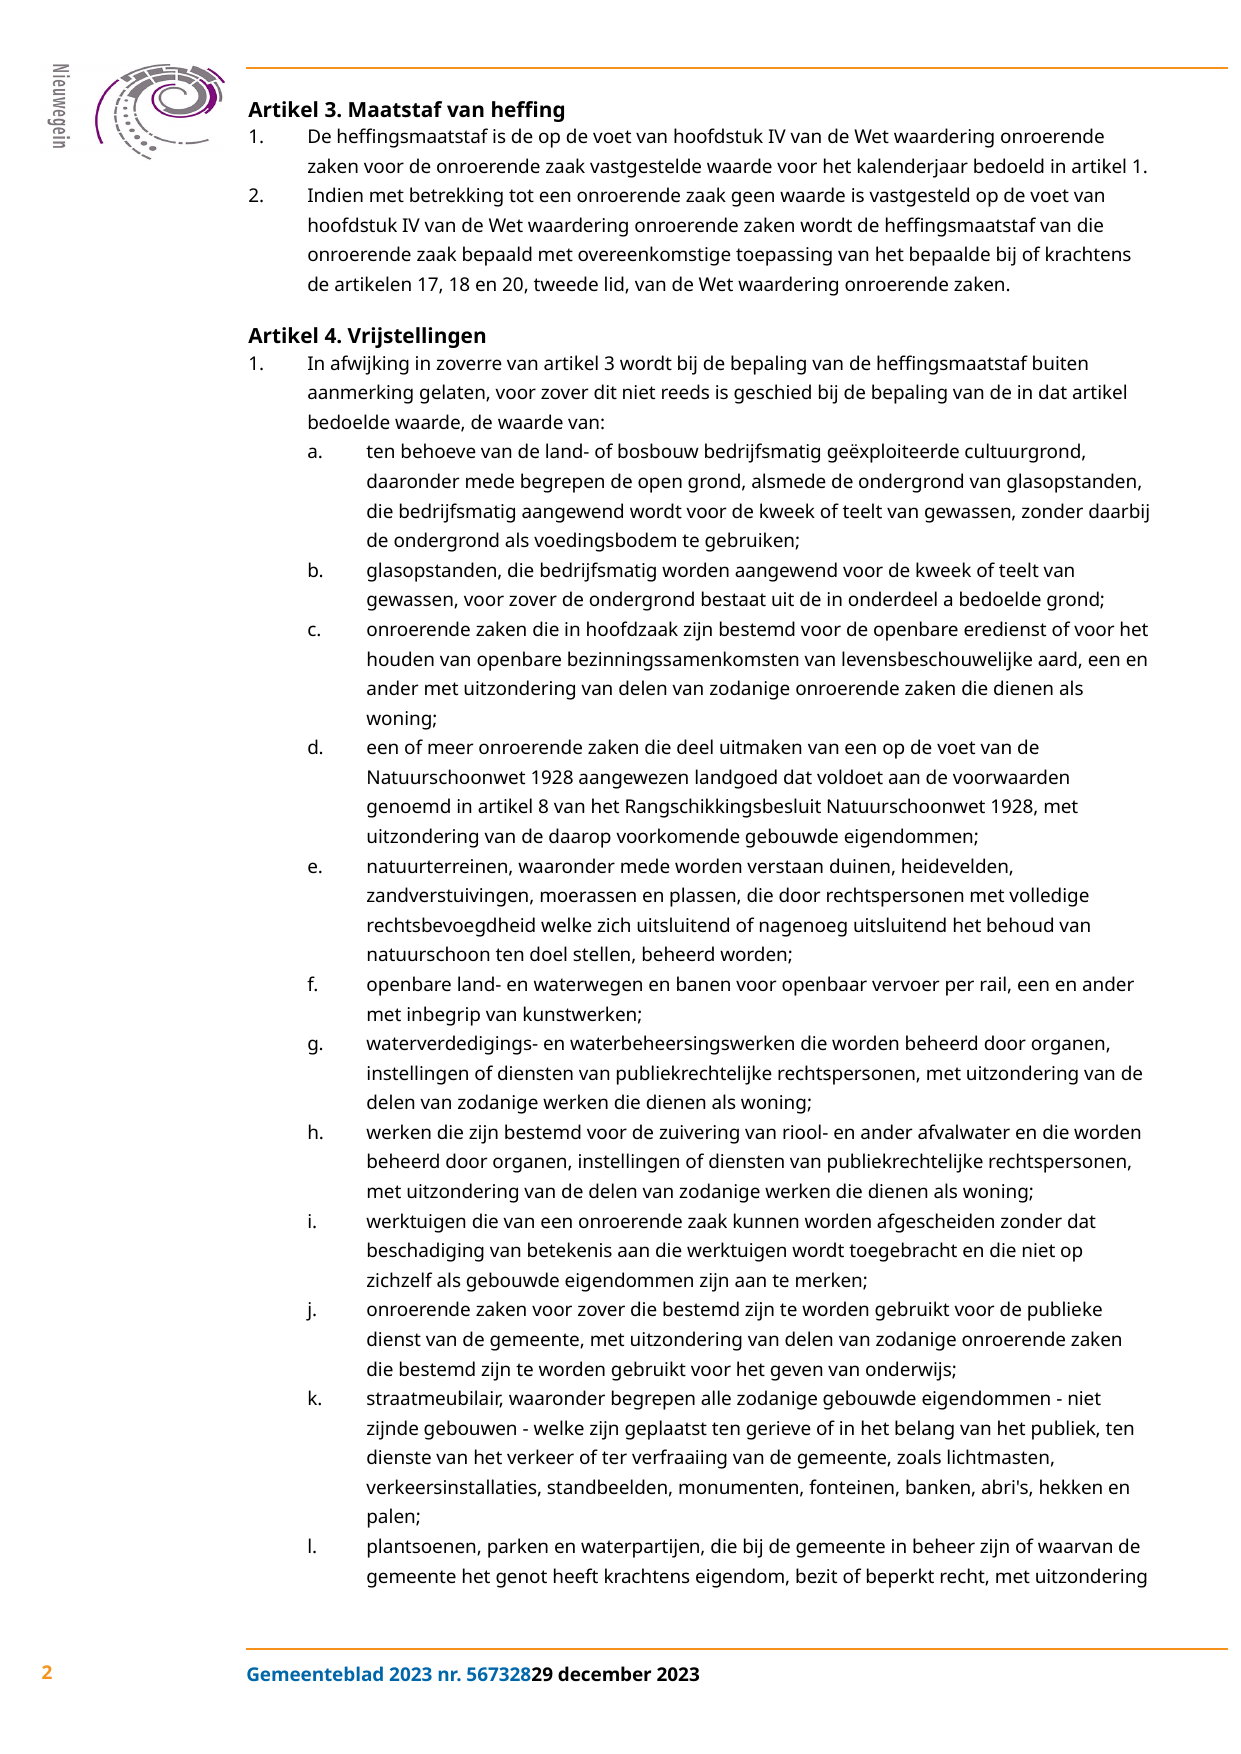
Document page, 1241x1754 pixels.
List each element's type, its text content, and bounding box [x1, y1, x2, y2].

list natuurterreinen, waaronder mede worden verstaan duinen, heidevelden, zandverstuivingen, moerassen en plassen, die door rechtspersonen met volledige rechtsbevoegdheid welke zich uitsluitend of nagenoeg uitsluitend het behoud van natuurschoon ten doel stellen, beheerd worden; [307, 853, 1152, 967]
list glasopstanden, die bedrijfsmatig worden aangewend voor de kweek of teelt van gewassen, voor zover de ondergrond bestaat uit de in onderdeel a bedoelde grond; [307, 557, 1152, 612]
list werken die zijn bestemd voor de zuivering van riool- en ander afvalwater en die worden beheerd door organen, instellingen of diensten van publiekrechtelijke rechtspersonen, met uitzondering van de delen van zodanige werken die dienen als woning; [307, 1119, 1152, 1204]
list In afwijking in zoverre van artikel 3 wordt bij de bepaling van de heffingsmaatstaf buiten aanmerking gelaten, voor zover dit niet reeds is geschied bij de bepaling van de in dat artikel bedoelde waarde, de waarde van: [248, 350, 1152, 435]
list onroerende zaken die in hoofdzaak zijn bestemd voor de openbare eredienst of voor het houden van openbare bezinningssamenkomsten van levensbeschouwelijke aard, een en ander met uitzondering van delen van zodanige onroerende zaken die dienen als woning; [307, 616, 1152, 731]
list waterverdedigings- en waterbeheersingswerken die worden beheerd door organen, instellingen of diensten van publiekrechtelijke rechtspersonen, met uitzondering van de delen van zodanige werken die dienen als woning; [307, 1030, 1152, 1115]
picture [41, 47, 231, 172]
list werktuigen die van een onroerende zaak kunnen worden afgescheiden zonder dat beschadiging van betekenis aan die werktuigen wordt toegebracht en die niet op zichzelf als gebouwde eigendommen zijn aan te merken; [307, 1208, 1152, 1293]
list plantsoenen, parken en waterpartijen, die bij de gemeente in beheer zijn of waarvan de gemeente het genot heeft krachtens eigendom, bezit of beperkt recht, met uitzondering [307, 1533, 1152, 1589]
list Indien met betrekking tot een onroerende zaak geen waarde is vastgesteld op de voet van hoofdstuk IV van de Wet waardering onroerende zaken wordt de heffingsmaatstaf van die onroerende zaak bepaald met overeenkomstige toepassing van het bepaalde bij of krachtens de artikelen 17, 18 en 20, tweede lid, van de Wet waardering onroerende zaken. [248, 182, 1152, 297]
list straatmeubilair, waaronder begrepen alle zodanige gebouwde eigendommen - niet zijnde gebouwen - welke zijn geplaatst ten gerieve of in het belang van het publiek, ten dienste van het verkeer of ter verfraaiing van de gemeente, zoals lichtmasten, verkeersinstallaties, standbeelden, monumenten, fonteinen, banken, abri's, hekken en palen; [307, 1385, 1152, 1529]
list een of meer onroerende zaken die deel uitmaken van een op de voet van de Natuurschoonwet 1928 aangewezen landgoed dat voldoet aan de voorwaarden genoemd in artikel 8 van het Rangschikkingsbesluit Natuurschoonwet 1928, met uitzondering van de daarop voorkomende gebouwde eigendommen; [307, 734, 1152, 849]
list ten behoeve van de land- of bosbouw bedrijfsmatig geëxploiteerde cultuurgrond, daaronder mede begrepen de open grond, alsmede de ondergrond van glasopstanden, die bedrijfsmatig aangewend wordt voor de kweek of teelt van gewassen, zonder daarbij de ondergrond als voedingsbodem te gebruiken; [307, 439, 1152, 553]
list onroerende zaken voor zover die bestemd zijn te worden gebruikt voor de publieke dienst van de gemeente, met uitzondering van delen van zodanige onroerende zaken die bestemd zijn te worden gebruikt voor het geven van onderwijs; [307, 1297, 1152, 1382]
text Artikel 3. Maatstaf van heffing [248, 95, 1152, 123]
text Artikel 4. Vrijstellingen [248, 322, 1152, 350]
list De heffingsmaatstaf is de op de voet van hoofdstuk IV van de Wet waardering onroerende zaken voor de onroerende zaak vastgestelde waarde voor het kalenderjaar bedoeld in artikel 1. [248, 123, 1152, 178]
list openbare land- en waterwegen en banen voor openbaar vervoer per rail, een en ander met inbegrip van kunstwerken; [307, 971, 1152, 1027]
